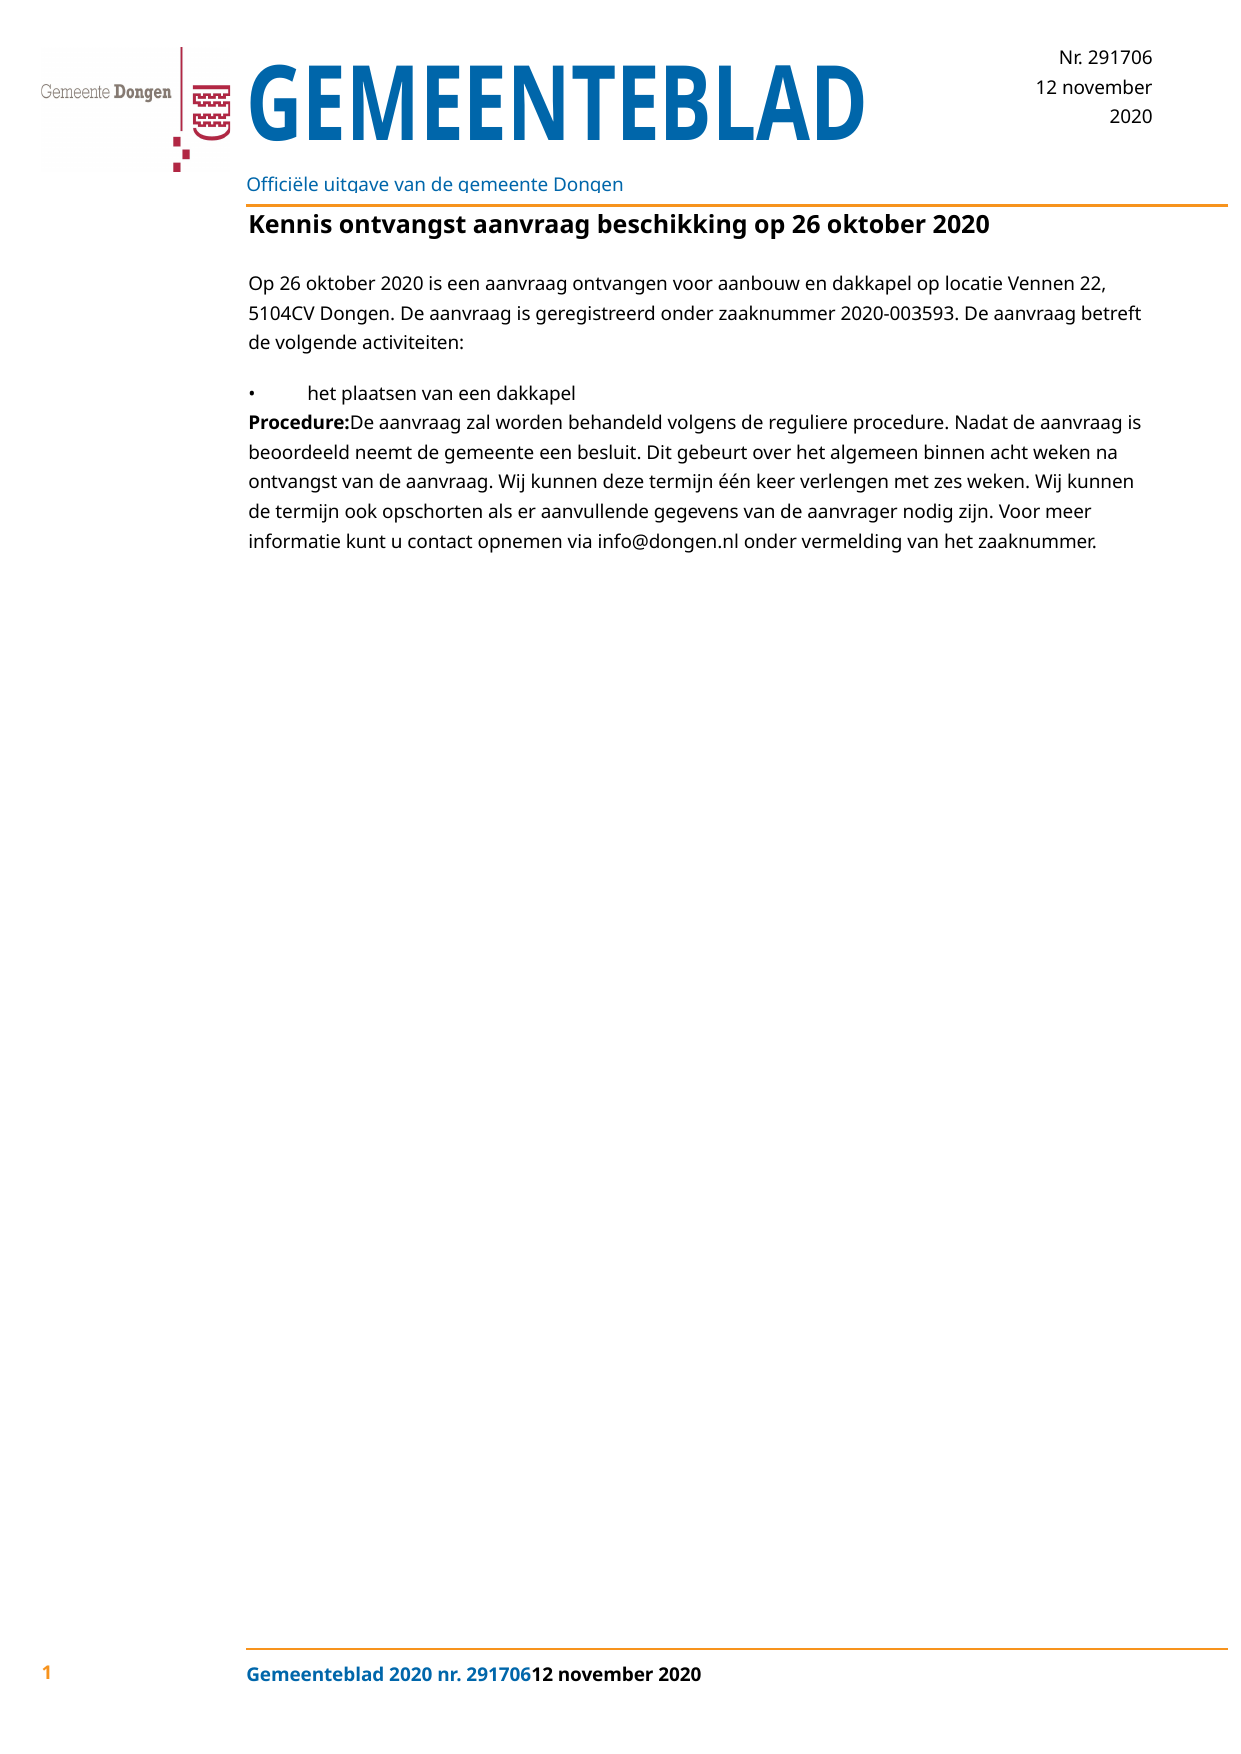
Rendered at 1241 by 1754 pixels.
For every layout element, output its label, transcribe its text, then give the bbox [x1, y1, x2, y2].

text Op 26 oktober 2020 is een aanvraag ontvangen voor aanbouw en dakkapel op locatie Vennen 22, 5104CV Dongen. De aanvraag is geregistreerd onder zaaknummer 2020-003593. De aanvraag betreft de volgende activiteiten: [248, 270, 1152, 355]
text Kennis ontvangst aanvraag beschikking op 26 oktober 2020 [248, 207, 1152, 241]
list het plaatsen van een dakkapel [248, 380, 1152, 406]
text Procedure:De aanvraag zal worden behandeld volgens de reguliere procedure. Nadat de aanvraag is beoordeeld neemt de gemeente een besluit. Dit gebeurt over het algemeen binnen acht weken na ontvangst van de aanvraag. Wij kunnen deze termijn één keer verlengen met zes weken. Wij kunnen de termijn ook opschorten als er aanvullende gegevens van de aanvrager nodig zijn. Voor meer informatie kunt u contact opnemen via info@dongen.nl onder vermelding van het zaaknummer. [248, 409, 1152, 553]
picture [41, 47, 231, 172]
